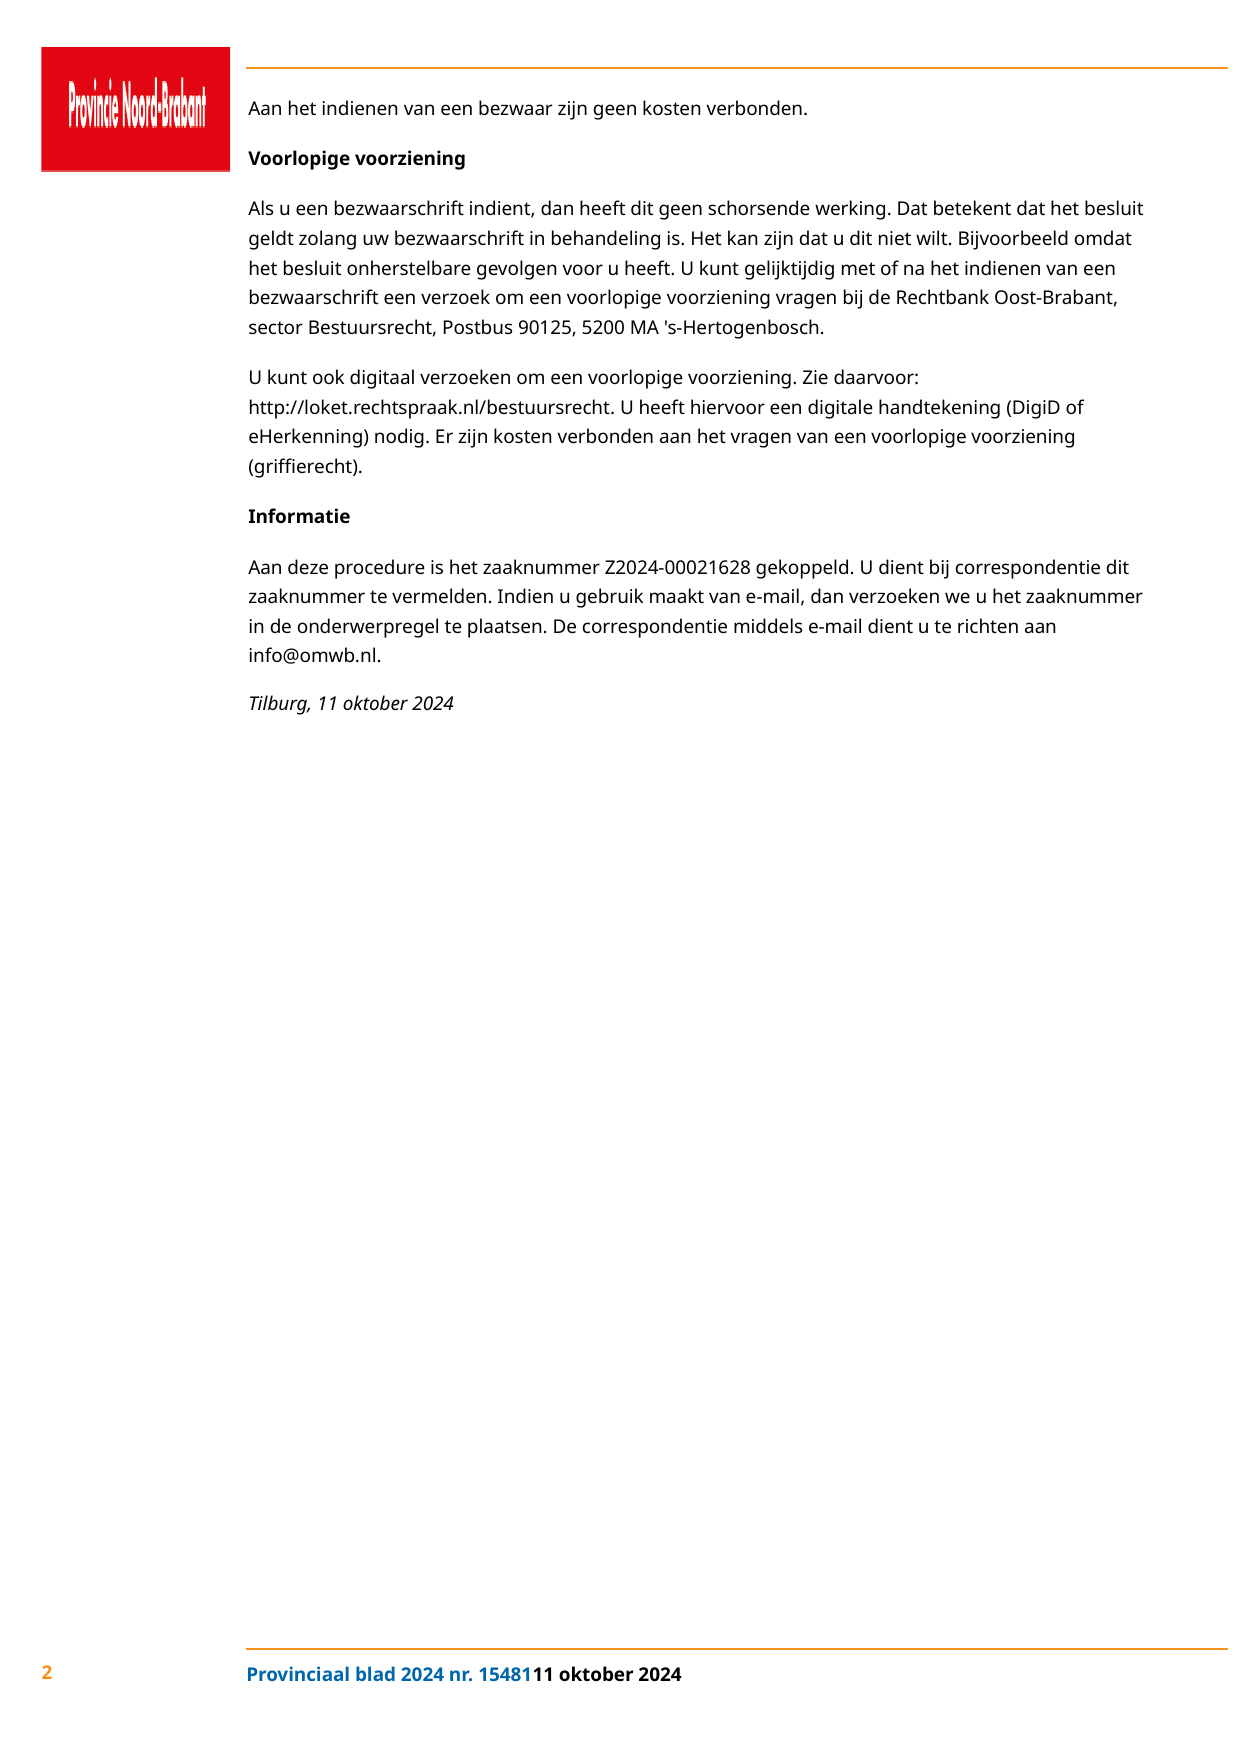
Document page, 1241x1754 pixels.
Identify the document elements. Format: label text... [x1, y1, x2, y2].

text Aan het indienen van een bezwaar zijn geen kosten verbonden. [248, 95, 1152, 121]
text Voorlopige voorziening [248, 145, 1152, 171]
text U kunt ook digitaal verzoeken om een voorlopige voorziening. Zie daarvoor: http://loket.rechtspraak.nl/bestuursrecht. U heeft hiervoor een digitale handtekening (DigiD of eHerkenning) nodig. Er zijn kosten verbonden aan het vragen van een voorlopige voorziening (griffierecht). [248, 364, 1152, 479]
text Informatie [248, 503, 1152, 529]
text Als u een bezwaarschrift indient, dan heeft dit geen schorsende werking. Dat betekent dat het besluit geldt zolang uw bezwaarschrift in behandeling is. Het kan zijn dat u dit niet wilt. Bijvoorbeeld omdat het besluit onherstelbare gevolgen voor u heeft. U kunt gelijktijdig met of na het indienen van een bezwaarschrift een verzoek om een voorlopige voorziening vragen bij de Rechtbank Oost-Brabant, sector Bestuursrecht, Postbus 90125, 5200 MA 's-Hertogenbosch. [248, 196, 1152, 340]
text Aan deze procedure is het zaaknummer Z2024-00021628 gekoppeld. U dient bij correspondentie dit zaaknummer te vermelden. Indien u gebruik maakt van e-mail, dan verzoeken we u het zaaknummer in de onderwerpregel te plaatsen. De correspondentie middels e-mail dient u te richten aan info@omwb.nl. [248, 554, 1152, 668]
text Tilburg, 11 oktober 2024 [248, 691, 1152, 716]
picture [41, 47, 231, 172]
